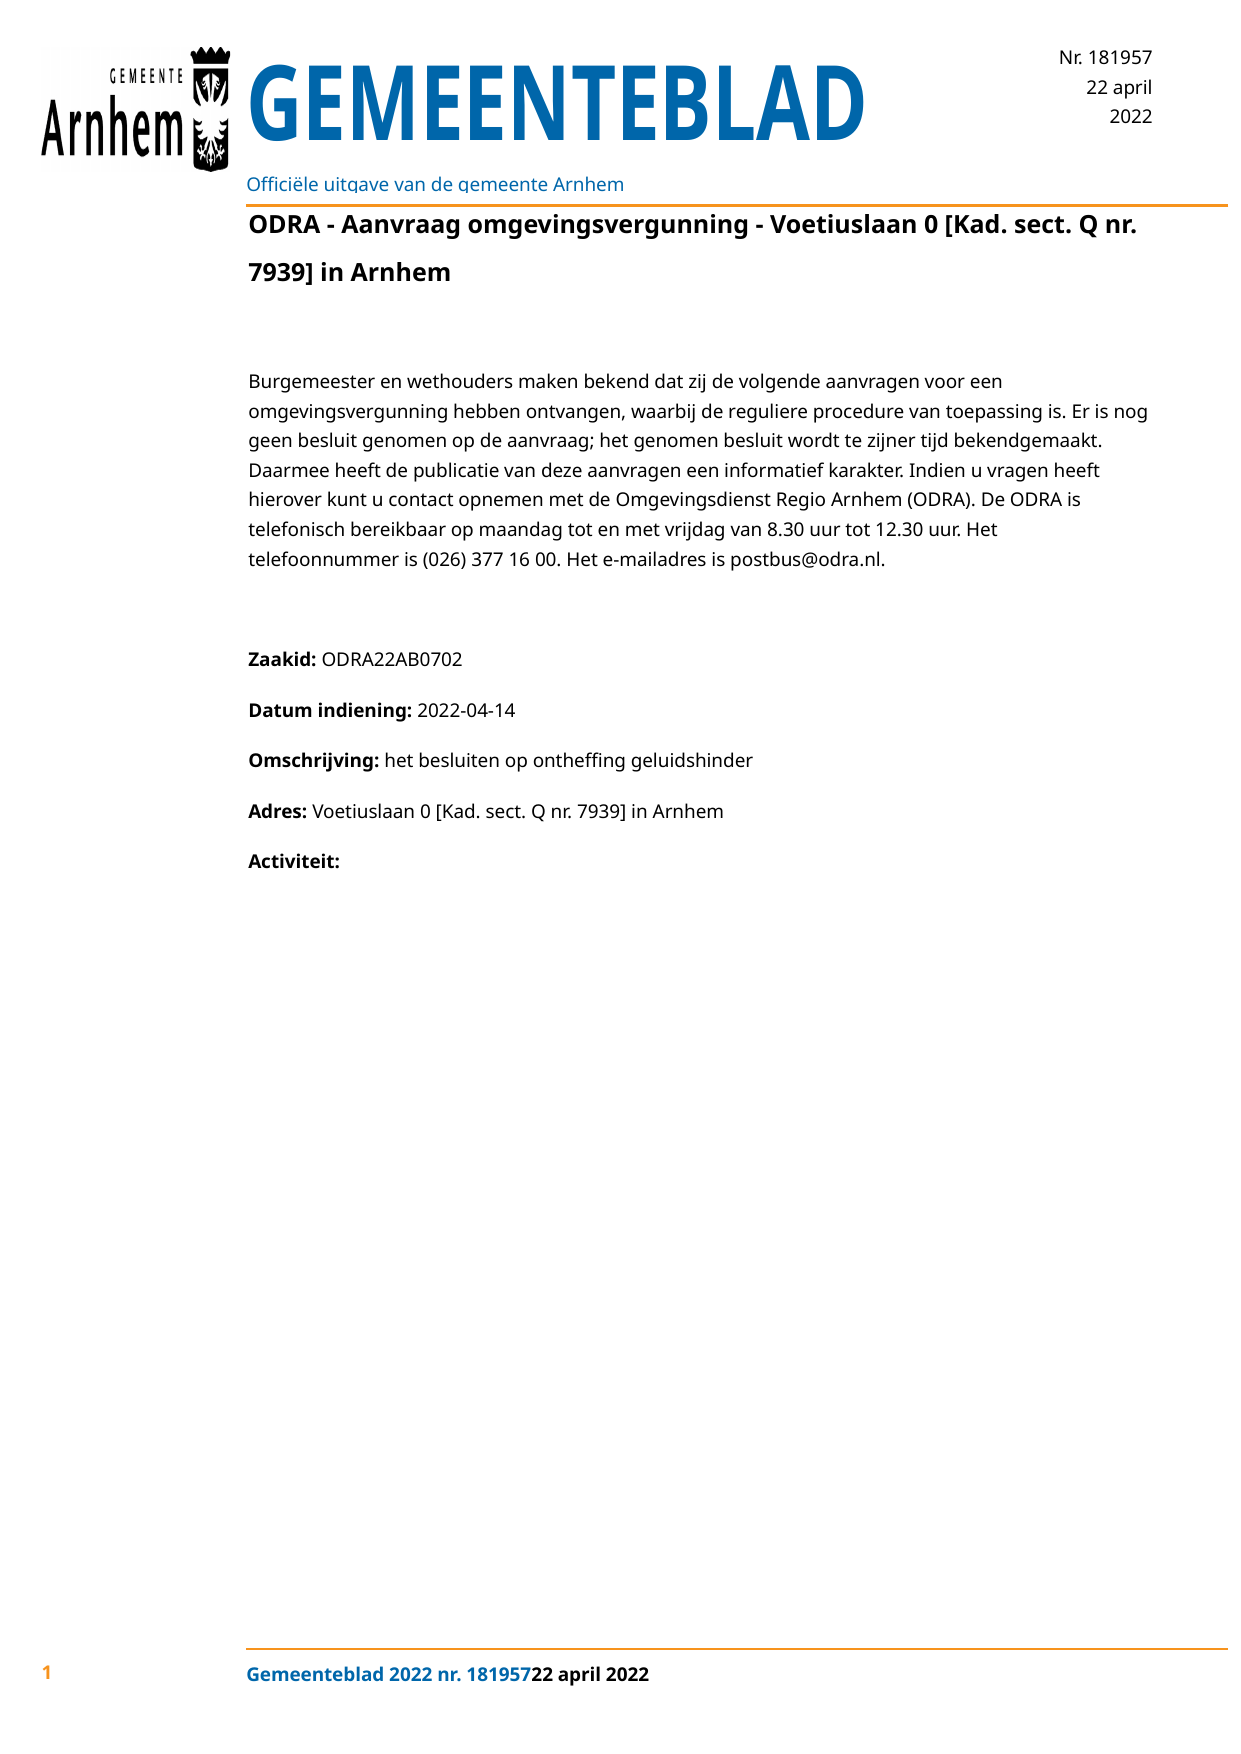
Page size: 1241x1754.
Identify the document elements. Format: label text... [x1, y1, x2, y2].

text Adres: Voetiuslaan 0 [Kad. sect. Q nr. 7939] in Arnhem [248, 798, 1152, 824]
picture [41, 47, 231, 172]
text Activiteit: [248, 848, 1152, 874]
text Datum indiening: 2022-04-14 [248, 697, 1152, 723]
text Omschrijving: het besluiten op ontheffing geluidshinder [248, 747, 1152, 773]
text ODRA - Aanvraag omgevingsvergunning - Voetiuslaan 0 [Kad. sect. Q nr. 7939] in Arnhem [248, 207, 1152, 288]
text Zaakid: ODRA22AB0702 [248, 647, 1152, 672]
text Burgemeester en wethouders maken bekend dat zij de volgende aanvragen voor een omgevingsvergunning hebben ontvangen, waarbij de reguliere procedure van toepassing is. Er is nog geen besluit genomen op de aanvraag; het genomen besluit wordt te zijner tijd bekendgemaakt. Daarmee heeft de publicatie van deze aanvragen een informatief karakter. Indien u vragen heeft hierover kunt u contact opnemen met de Omgevingsdienst Regio Arnhem (ODRA). De ODRA is telefonisch bereikbaar op maandag tot en met vrijdag van 8.30 uur tot 12.30 uur. Het telefoonnummer is (026) 377 16 00. Het e-mailadres is postbus@odra.nl. [248, 368, 1152, 572]
